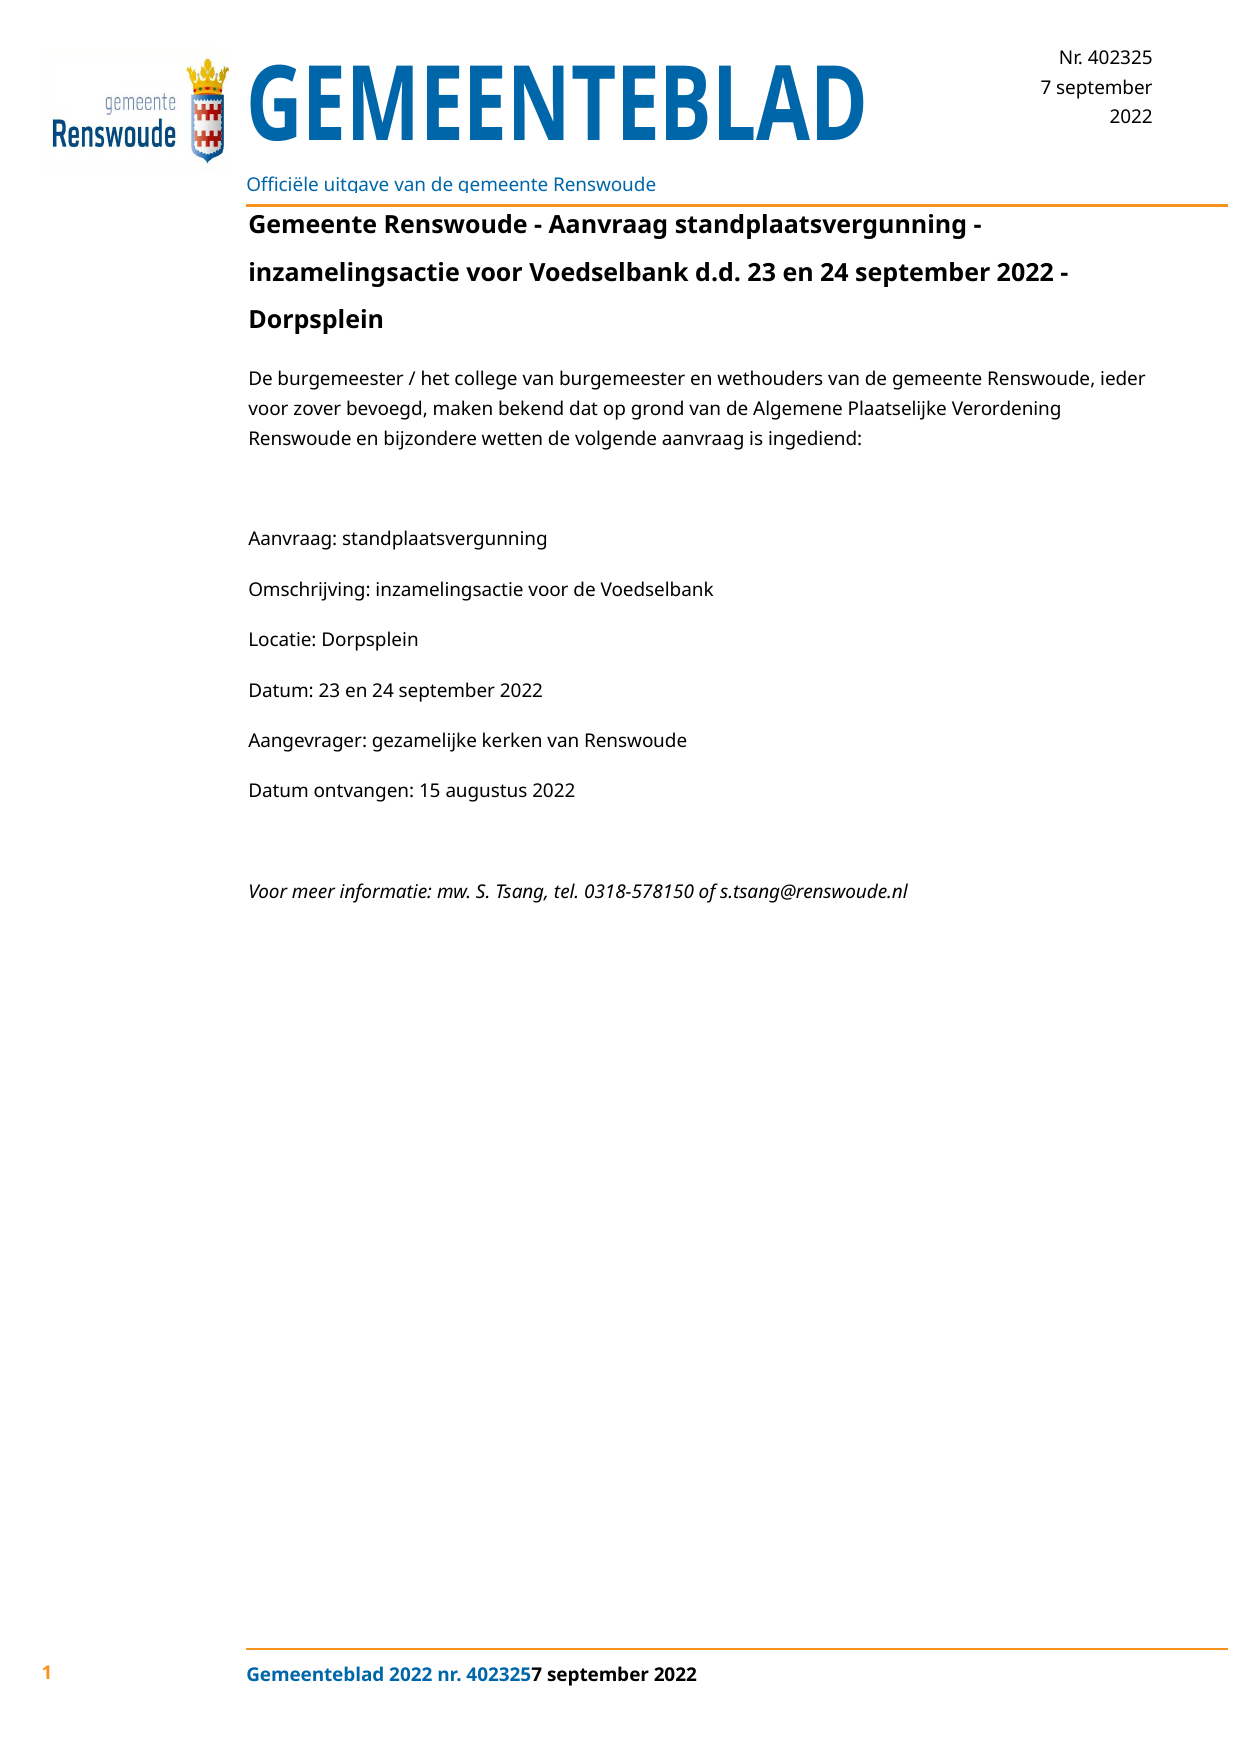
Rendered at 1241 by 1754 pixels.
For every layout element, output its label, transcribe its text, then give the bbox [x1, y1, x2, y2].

text Aanvraag: standplaatsvergunning [248, 526, 1152, 551]
text De burgemeester / het college van burgemeester en wethouders van de gemeente Renswoude, ieder voor zover bevoegd, maken bekend dat op grond van de Algemene Plaatselijke Verordening Renswoude en bijzondere wetten de volgende aanvraag is ingediend: [248, 366, 1152, 450]
text Datum: 23 en 24 september 2022 [248, 677, 1152, 702]
text Voor meer informatie: mw. S. Tsang, tel. 0318-578150 of s.tsang@renswoude.nl [248, 878, 1152, 904]
text Datum ontvangen: 15 augustus 2022 [248, 778, 1152, 803]
picture [41, 47, 231, 172]
text Aangevrager: gezamelijke kerken van Renswoude [248, 727, 1152, 753]
text Omschrijving: inzamelingsactie voor de Voedselbank [248, 576, 1152, 602]
text Gemeente Renswoude - Aanvraag standplaatsvergunning - inzamelingsactie voor Voedselbank d.d. 23 en 24 september 2022 - Dorpsplein [248, 207, 1152, 336]
text Locatie: Dorpsplein [248, 626, 1152, 652]
